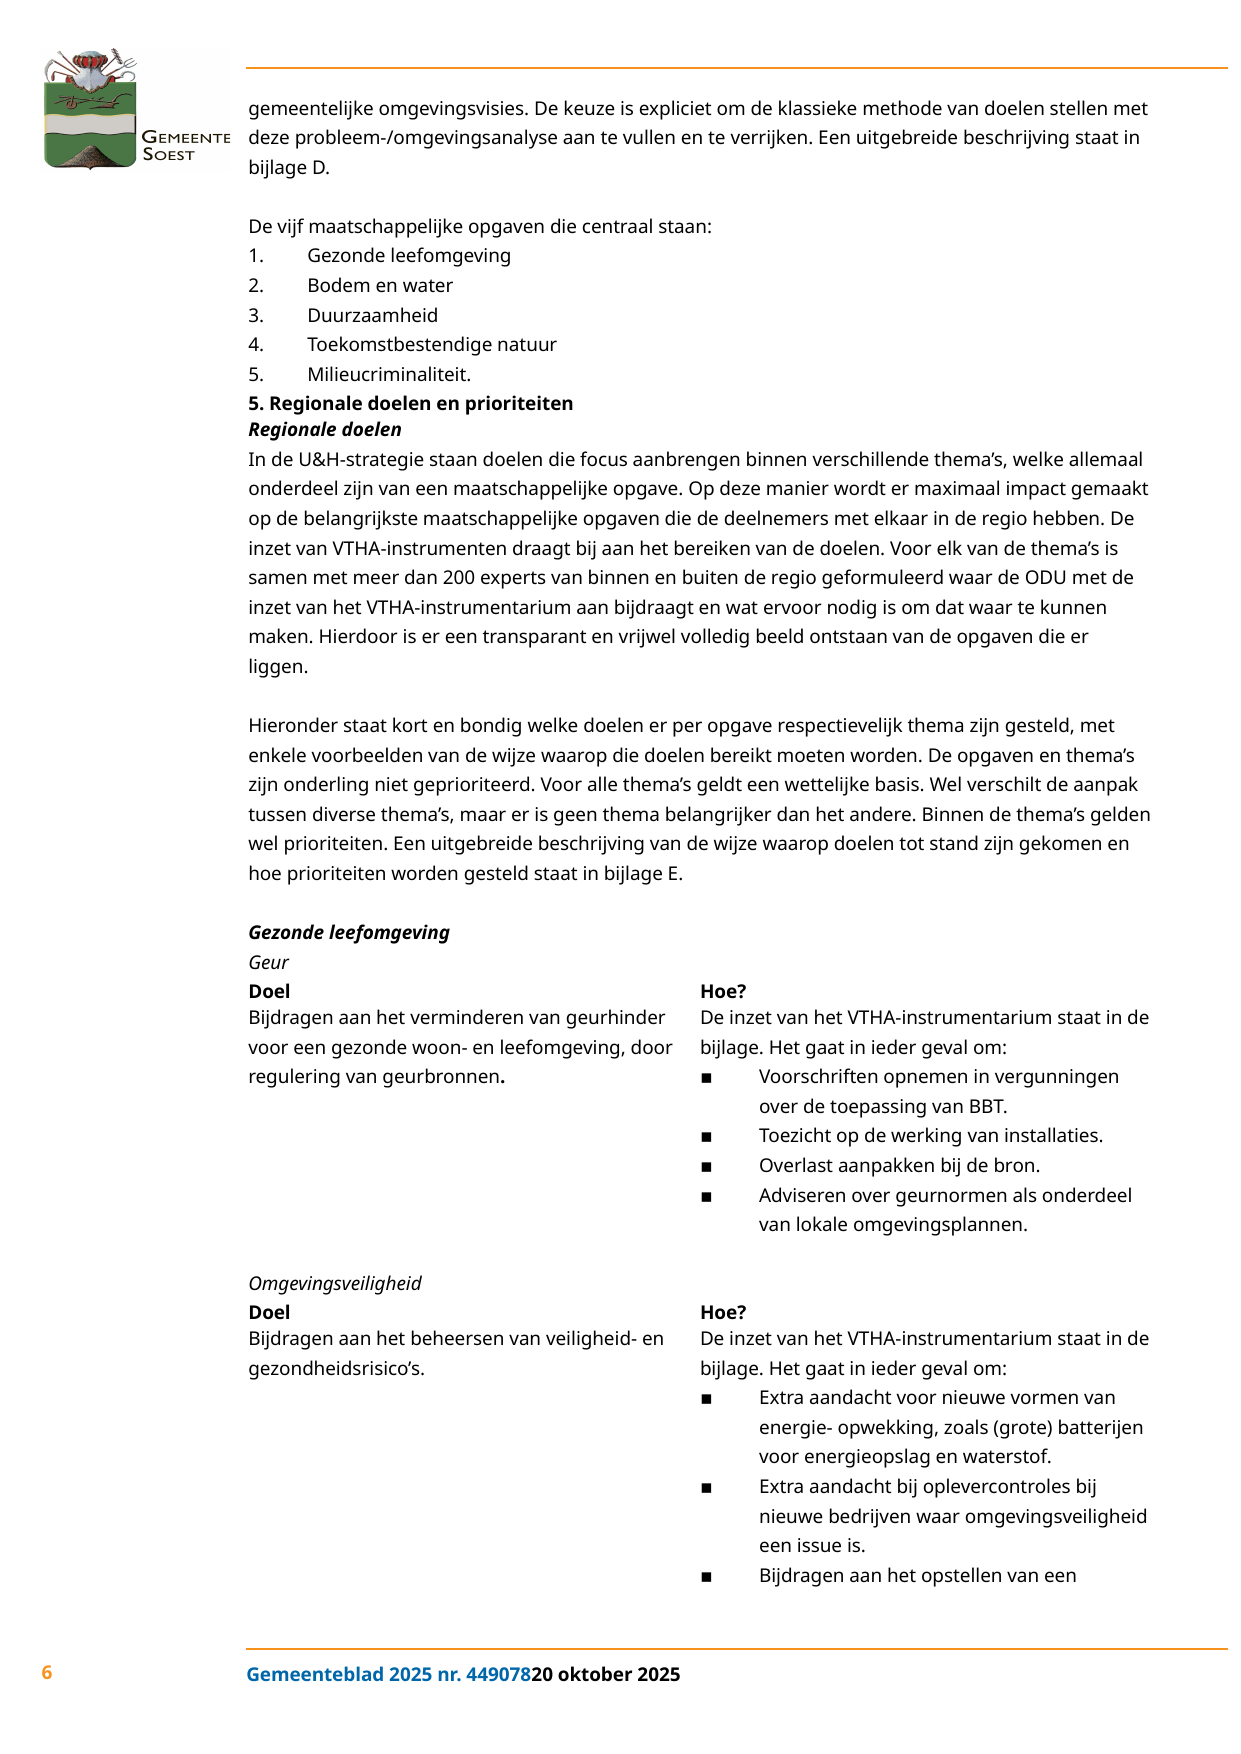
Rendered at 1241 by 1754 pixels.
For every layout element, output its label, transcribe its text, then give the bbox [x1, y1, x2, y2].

table_cell Bijdragen aan het beheersen van veiligheid- en gezondheidsrisico’s. [248, 1325, 700, 1588]
list Toekomstbestendige natuur [248, 331, 1152, 357]
text In de U&H-strategie staan doelen die focus aanbrengen binnen verschillende thema’s, welke allemaal onderdeel zijn van een maatschappelijke opgave. Op deze manier wordt er maximaal impact gemaakt op de belangrijkste maatschappelijke opgaven die de deelnemers met elkaar in de regio hebben. De inzet van VTHA-instrumenten draagt bij aan het bereiken van de doelen. Voor elk van de thema’s is samen met meer dan 200 experts van binnen en buiten de regio geformuleerd waar de ODU met de inzet van het VTHA-instrumentarium aan bijdraagt en wat ervoor nodig is om dat waar te kunnen maken. Hierdoor is er een transparant en vrijwel volledig beeld ontstaan van de opgaven die er liggen. [248, 446, 1152, 679]
table_header Doel [248, 1300, 700, 1325]
text Gezonde leefomgeving [248, 919, 1152, 945]
table_cell Bijdragen aan het verminderen van geurhinder voor een gezonde woon- en leefomgeving, door regulering van geurbronnen. [248, 1004, 700, 1237]
list Milieucriminaliteit. [248, 361, 1152, 387]
picture [41, 47, 231, 172]
table_cell De inzet van het VTHA-instrumentarium staat in de bijlage. Het gaat in ieder geval om: Voorschriften opnemen in vergunningen over de toepassing van BBT. Toezicht op de werking van installaties. Overlast aanpakken bij de bron. Adviseren over geurnormen als onderdeel van lokale omgevingsplannen. [700, 1004, 1152, 1237]
list Gezonde leefomgeving [248, 243, 1152, 268]
table_header Hoe? [700, 1300, 1152, 1325]
list Bodem en water [248, 272, 1152, 298]
text Geur [248, 949, 1152, 974]
text gemeentelijke omgevingsvisies. De keuze is expliciet om de klassieke methode van doelen stellen met deze probleem-/omgevingsanalyse aan te vullen en te verrijken. Een uitgebreide beschrijving staat in bijlage D. [248, 95, 1152, 180]
text Hieronder staat kort en bondig welke doelen er per opgave respectievelijk thema zijn gesteld, met enkele voorbeelden van de wijze waarop die doelen bereikt moeten worden. De opgaven en thema’s zijn onderling niet geprioriteerd. Voor alle thema’s geldt een wettelijke basis. Wel verschilt de aanpak tussen diverse thema’s, maar er is geen thema belangrijker dan het andere. Binnen de thema’s gelden wel prioriteiten. Een uitgebreide beschrijving van de wijze waarop doelen tot stand zijn gekomen en hoe prioriteiten worden gesteld staat in bijlage E. [248, 712, 1152, 886]
list Duurzaamheid [248, 302, 1152, 328]
text 5. Regionale doelen en prioriteiten [248, 391, 1152, 416]
table_header Doel [248, 979, 700, 1004]
table_cell De inzet van het VTHA-instrumentarium staat in de bijlage. Het gaat in ieder geval om: Extra aandacht voor nieuwe vormen van energie- opwekking, zoals (grote) batterijen voor energieopslag en waterstof. Extra aandacht bij oplevercontroles bij nieuwe bedrijven waar omgevingsveiligheid een issue is. Bijdragen aan het opstellen van een [700, 1325, 1152, 1588]
text Regionale doelen [248, 416, 1152, 442]
text De vijf maatschappelijke opgaven die centraal staan: [248, 213, 1152, 239]
text Omgevingsveiligheid [248, 1270, 1152, 1296]
table_header Hoe? [700, 979, 1152, 1004]
